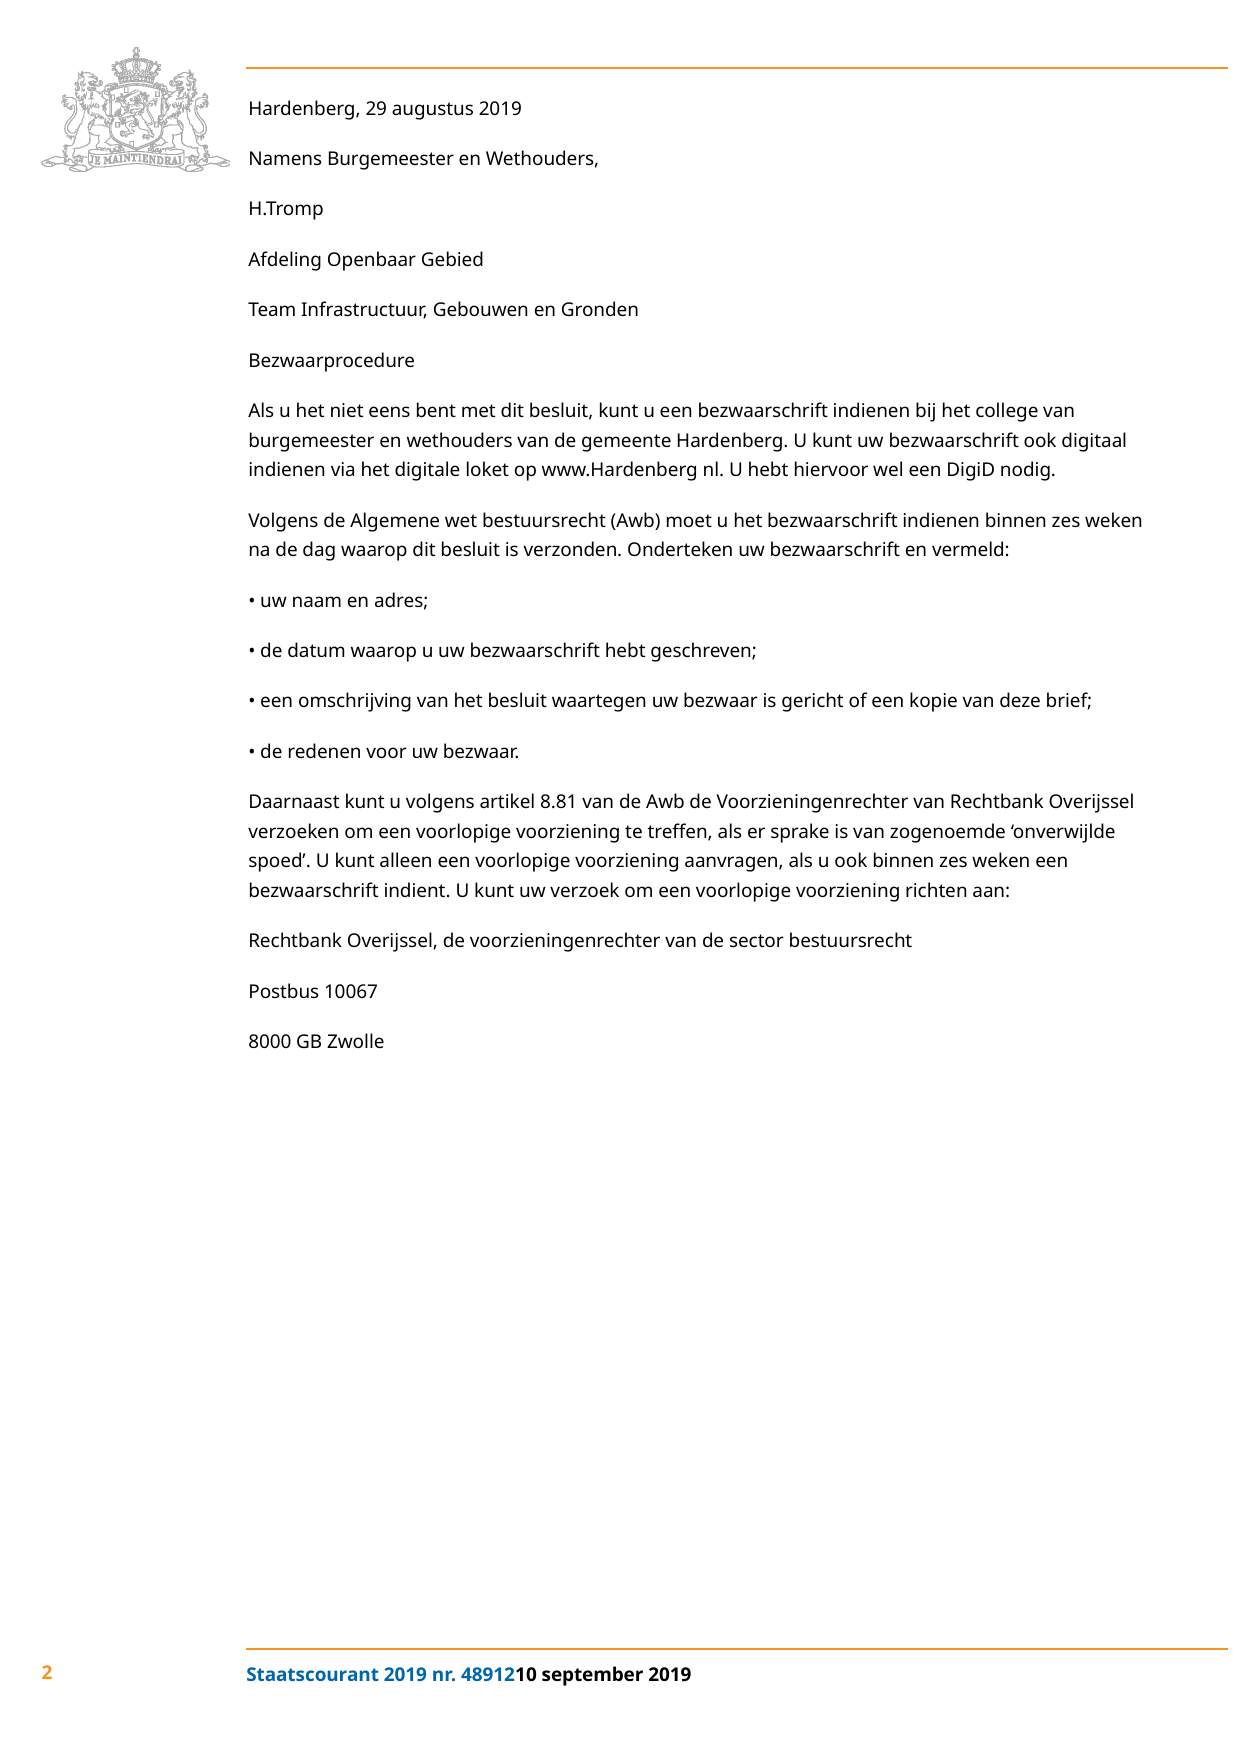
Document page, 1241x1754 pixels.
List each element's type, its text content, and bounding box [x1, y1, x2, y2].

text Postbus 10067 [248, 978, 1152, 1004]
text • de datum waarop u uw bezwaarschrift hebt geschreven; [248, 637, 1152, 663]
text Als u het niet eens bent met dit besluit, kunt u een bezwaarschrift indienen bij het college van burgemeester en wethouders van de gemeente Hardenberg. U kunt uw bezwaarschrift ook digitaal indienen via het digitale loket op www.Hardenberg nl. U hebt hiervoor wel een DigiD nodig. [248, 397, 1152, 482]
text Afdeling Openbaar Gebied [248, 246, 1152, 272]
text Team Infrastructuur, Gebouwen en Gronden [248, 296, 1152, 322]
text H.Tromp [248, 196, 1152, 221]
text 8000 GB Zwolle [248, 1028, 1152, 1054]
text • uw naam en adres; [248, 587, 1152, 613]
text Namens Burgemeester en Wethouders, [248, 145, 1152, 171]
text Volgens de Algemene wet bestuursrecht (Awb) moet u het bezwaarschrift indienen binnen zes weken na de dag waarop dit besluit is verzonden. Onderteken uw bezwaarschrift en vermeld: [248, 507, 1152, 562]
text Daarnaast kunt u volgens artikel 8.81 van de Awb de Voorzieningenrechter van Rechtbank Overijssel verzoeken om een voorlopige voorziening te treffen, als er sprake is van zogenoemde ‘onverwijlde spoed’. U kunt alleen een voorlopige voorziening aanvragen, als u ook binnen zes weken een bezwaarschrift indient. U kunt uw verzoek om een voorlopige voorziening richten aan: [248, 788, 1152, 903]
text Bezwaarprocedure [248, 347, 1152, 373]
text Hardenberg, 29 augustus 2019 [248, 95, 1152, 121]
text Rechtbank Overijssel, de voorzieningenrechter van de sector bestuursrecht [248, 928, 1152, 953]
picture [41, 47, 231, 172]
text • een omschrijving van het besluit waartegen uw bezwaar is gericht of een kopie van deze brief; [248, 688, 1152, 713]
text • de redenen voor uw bezwaar. [248, 738, 1152, 764]
